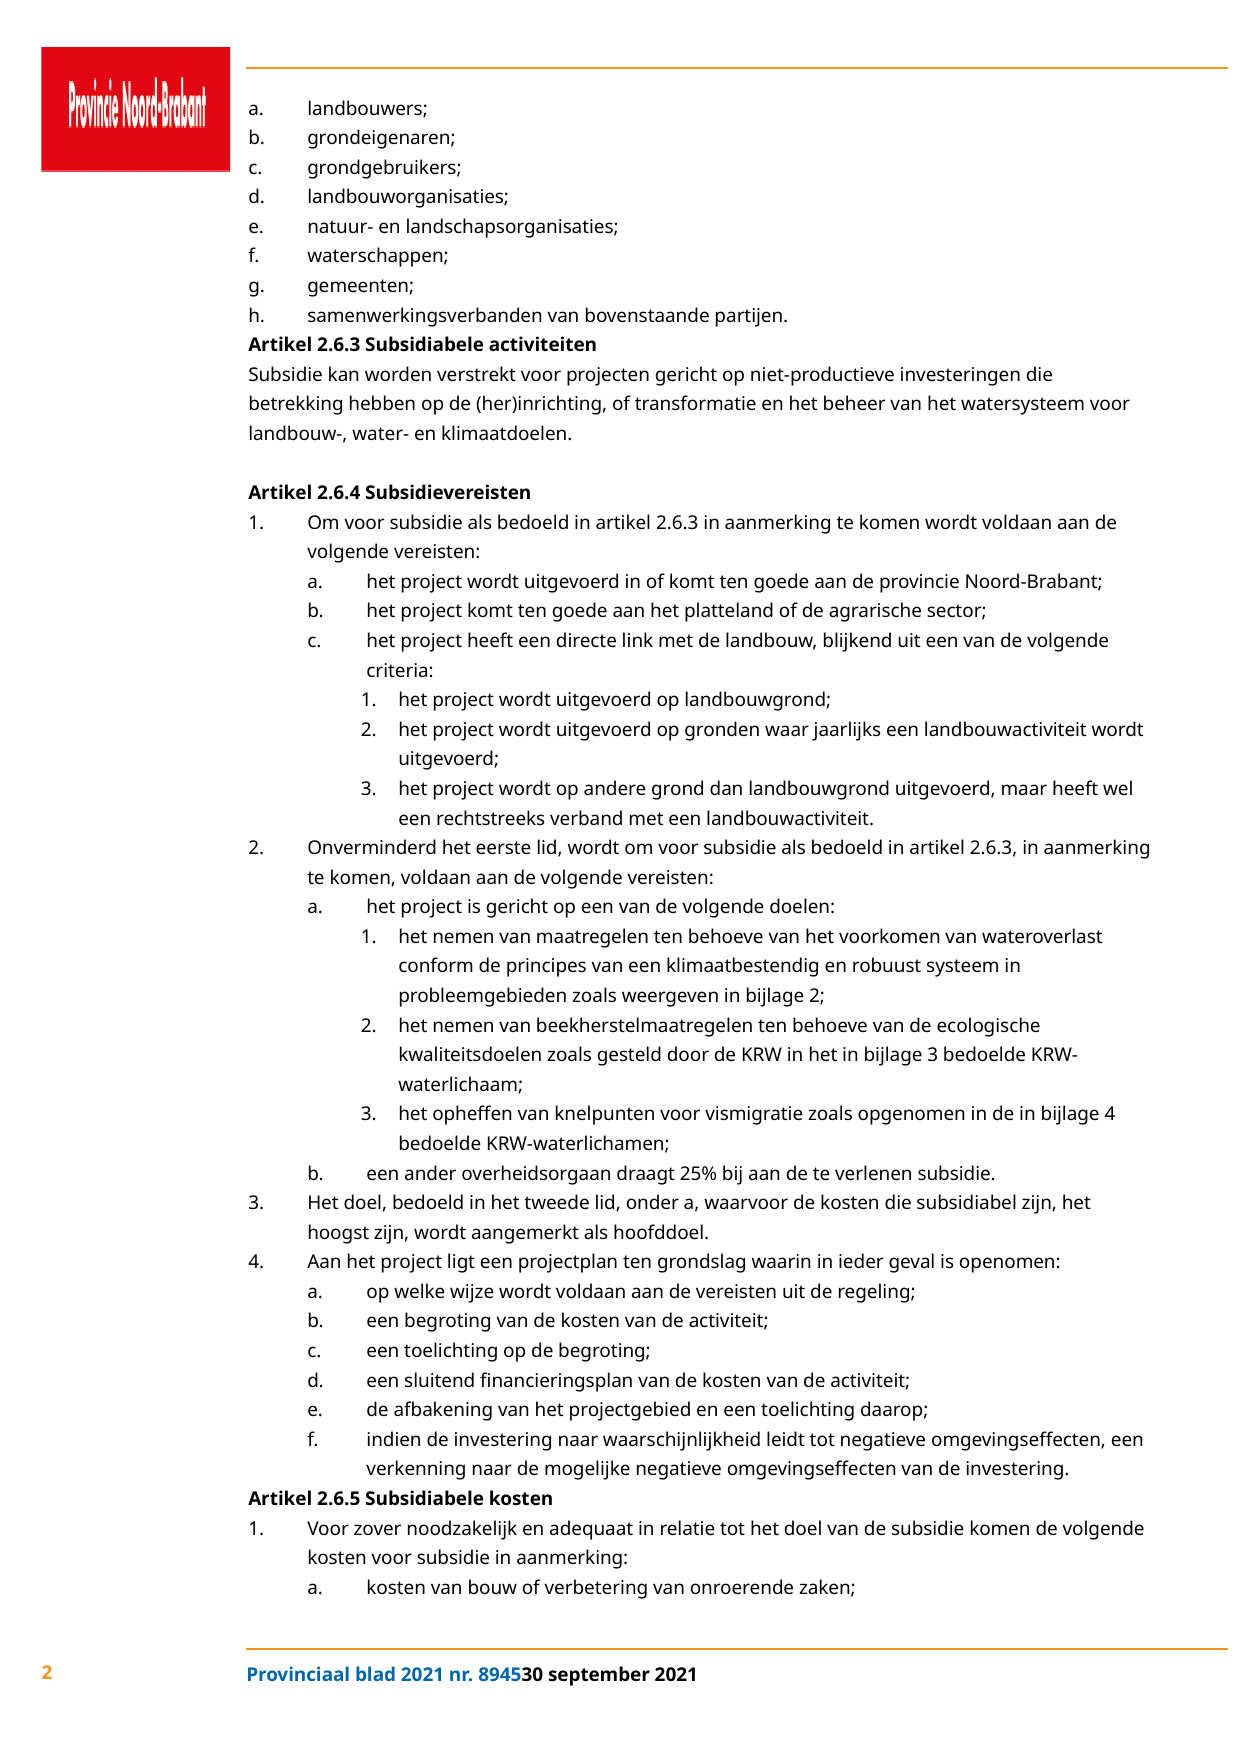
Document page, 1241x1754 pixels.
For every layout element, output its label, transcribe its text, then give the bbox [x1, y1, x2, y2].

list grondeigenaren; [248, 124, 1152, 150]
list waterschappen; [248, 243, 1152, 268]
list de afbakening van het projectgebied en een toelichting daarop; [307, 1396, 1152, 1422]
list natuur- en landschapsorganisaties; [248, 213, 1152, 239]
list landbouworganisaties; [248, 183, 1152, 209]
list indien de investering naar waarschijnlijkheid leidt tot negatieve omgevingseffecten, een verkenning naar de mogelijke negatieve omgevingseffecten van de investering. [307, 1426, 1152, 1481]
list het project wordt uitgevoerd op landbouwgrond; [361, 686, 1152, 712]
list grondgebruikers; [248, 154, 1152, 180]
text Artikel 2.6.4 Subsidievereisten [248, 479, 1152, 505]
list het project wordt uitgevoerd op gronden waar jaarlijks een landbouwactiviteit wordt uitgevoerd; [361, 716, 1152, 771]
list het nemen van maatregelen ten behoeve van het voorkomen van wateroverlast conform de principes van een klimaatbestendig en robuust systeem in probleemgebieden zoals weergeven in bijlage 2; [361, 923, 1152, 1008]
list het project wordt uitgevoerd in of komt ten goede aan de provincie Noord-Brabant; [307, 568, 1152, 594]
list Onverminderd het eerste lid, wordt om voor subsidie als bedoeld in artikel 2.6.3, in aanmerking te komen, voldaan aan de volgende vereisten: [248, 834, 1152, 890]
list Het doel, bedoeld in het tweede lid, onder a, waarvoor de kosten die subsidiabel zijn, het hoogst zijn, wordt aangemerkt als hoofddoel. [248, 1189, 1152, 1245]
text Artikel 2.6.5 Subsidiabele kosten [248, 1485, 1152, 1511]
list het nemen van beekherstelmaatregelen ten behoeve van de ecologische kwaliteitsdoelen zoals gesteld door de KRW in het in bijlage 3 bedoelde KRW-waterlichaam; [361, 1012, 1152, 1097]
list een begroting van de kosten van de activiteit; [307, 1308, 1152, 1333]
list Voor zover noodzakelijk en adequaat in relatie tot het doel van de subsidie komen de volgende kosten voor subsidie in aanmerking: [248, 1515, 1152, 1570]
list op welke wijze wordt voldaan aan de vereisten uit de regeling; [307, 1278, 1152, 1304]
list het project heeft een directe link met de landbouw, blijkend uit een van de volgende criteria: [307, 627, 1152, 683]
text Artikel 2.6.3 Subsidiabele activiteiten [248, 331, 1152, 357]
list samenwerkingsverbanden van bovenstaande partijen. [248, 302, 1152, 328]
text Subsidie kan worden verstrekt voor projecten gericht op niet-productieve investeringen die betrekking hebben op de (her)inrichting, of transformatie en het beheer van het watersysteem voor landbouw-, water- en klimaatdoelen. [248, 361, 1152, 446]
list een ander overheidsorgaan draagt 25% bij aan de te verlenen subsidie. [307, 1160, 1152, 1186]
list Aan het project ligt een projectplan ten grondslag waarin in ieder geval is openomen: [248, 1248, 1152, 1274]
list landbouwers; [248, 95, 1152, 121]
list het project is gericht op een van de volgende doelen: [307, 893, 1152, 919]
picture [41, 47, 231, 172]
list het project wordt op andere grond dan landbouwgrond uitgevoerd, maar heeft wel een rechtstreeks verband met een landbouwactiviteit. [361, 775, 1152, 831]
list gemeenten; [248, 272, 1152, 298]
list een sluitend financieringsplan van de kosten van de activiteit; [307, 1367, 1152, 1393]
list Om voor subsidie als bedoeld in artikel 2.6.3 in aanmerking te komen wordt voldaan aan de volgende vereisten: [248, 509, 1152, 564]
list het project komt ten goede aan het platteland of de agrarische sector; [307, 598, 1152, 623]
list het opheffen van knelpunten voor vismigratie zoals opgenomen in de in bijlage 4 bedoelde KRW-waterlichamen; [361, 1101, 1152, 1156]
list kosten van bouw of verbetering van onroerende zaken; [307, 1574, 1152, 1600]
list een toelichting op de begroting; [307, 1337, 1152, 1363]
